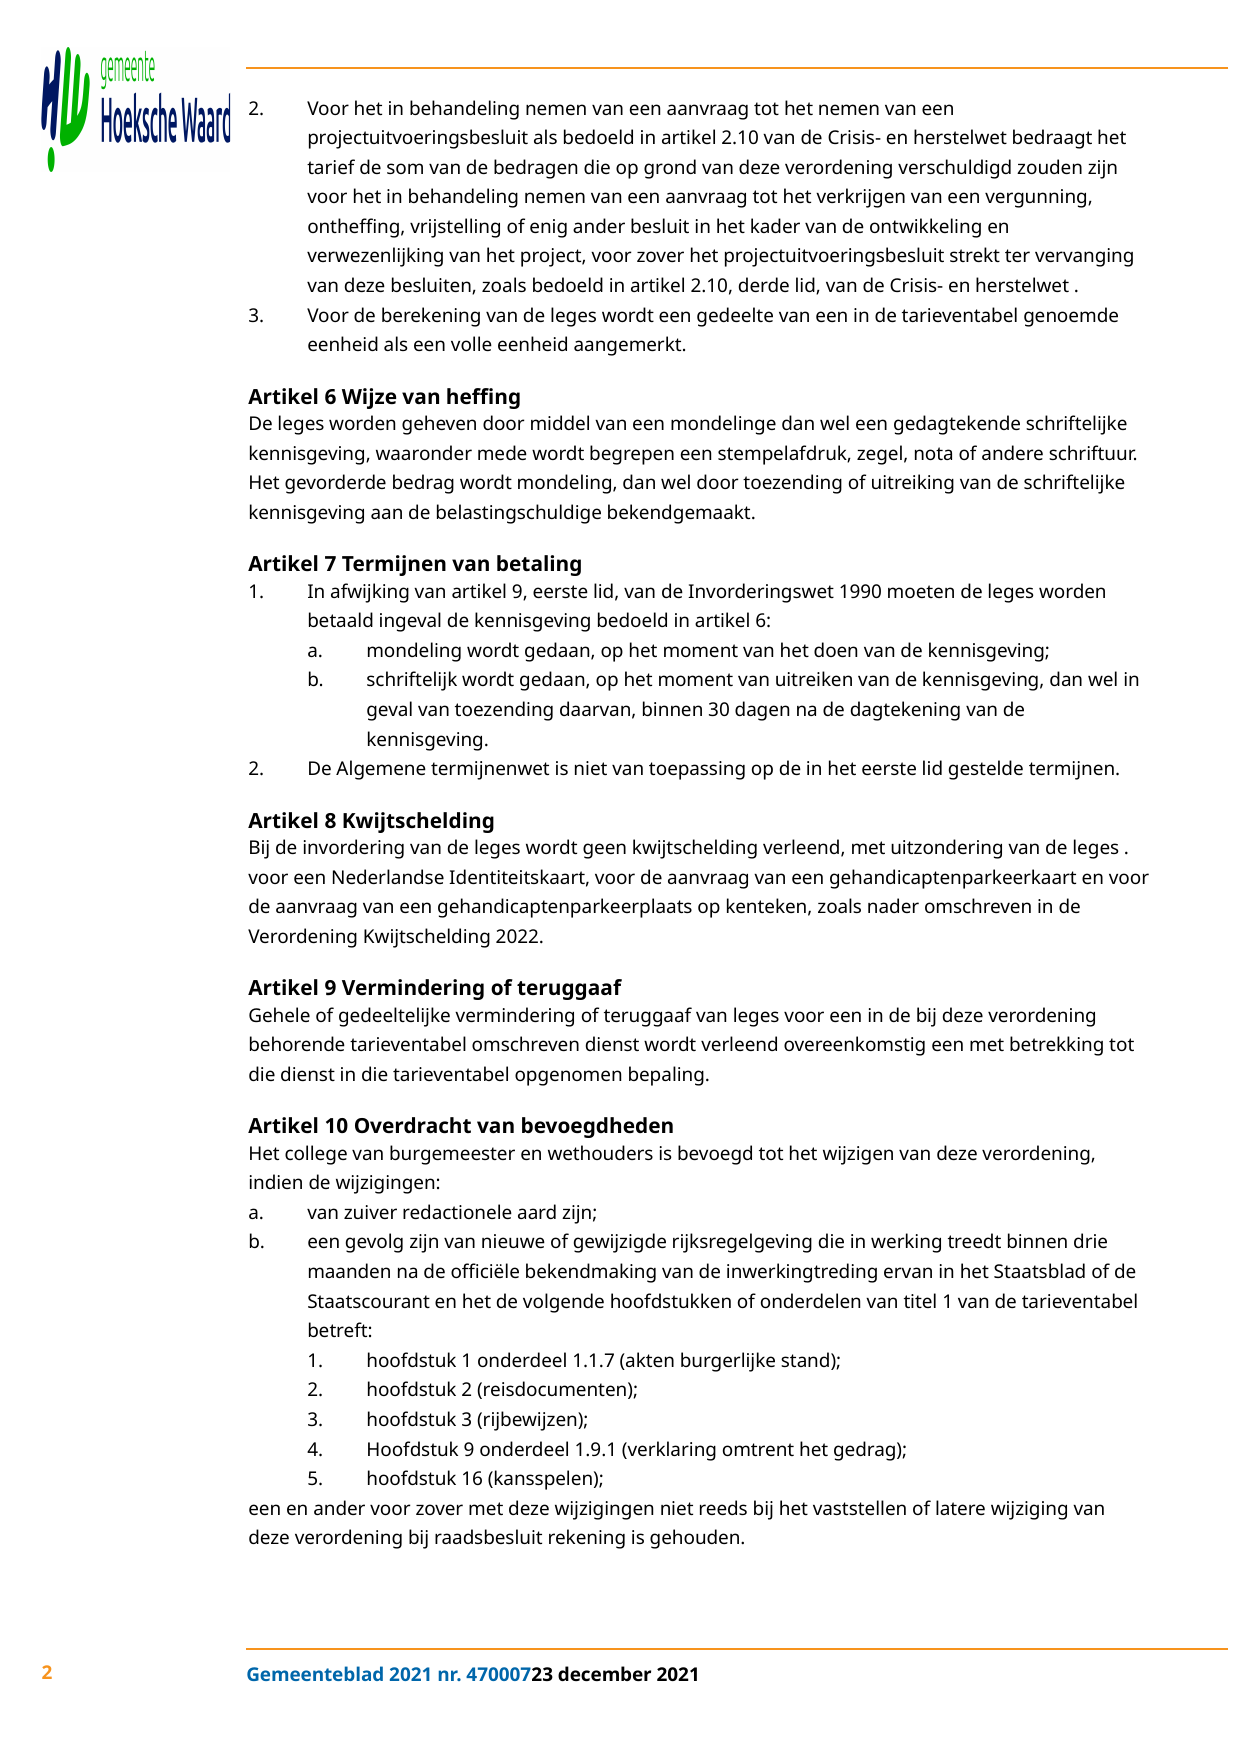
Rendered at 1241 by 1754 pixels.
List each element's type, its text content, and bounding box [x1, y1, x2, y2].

text Artikel 6 Wijze van heffing [248, 382, 1152, 410]
list een gevolg zijn van nieuwe of gewijzigde rijksregelgeving die in werking treedt binnen drie maanden na de officiële bekendmaking van de inwerkingtreding ervan in het Staatsblad of de Staatscourant en het de volgende hoofdstukken of onderdelen van titel 1 van de tarieventabel betreft: [248, 1229, 1152, 1343]
text Artikel 10 Overdracht van bevoegdheden [248, 1111, 1152, 1140]
text Gehele of gedeeltelijke vermindering of teruggaaf van leges voor een in de bij deze verordening behorende tarieventabel omschreven dienst wordt verleend overeenkomstig een met betrekking tot die dienst in die tarieventabel opgenomen bepaling. [248, 1002, 1152, 1087]
text Het college van burgemeester en wethouders is bevoegd tot het wijzigen van deze verordening, indien de wijzigingen: [248, 1140, 1152, 1195]
text Artikel 8 Kwijtschelding [248, 806, 1152, 834]
list hoofdstuk 1 onderdeel 1.1.7 (akten burgerlijke stand); [307, 1347, 1152, 1373]
list van zuiver redactionele aard zijn; [248, 1199, 1152, 1225]
text Bij de invordering van de leges wordt geen kwijtschelding verleend, met uitzondering van de leges . voor een Nederlandse Identiteitskaart, voor de aanvraag van een gehandicaptenparkeerkaart en voor de aanvraag van een gehandicaptenparkeerplaats op kenteken, zoals nader omschreven in de Verordening Kwijtschelding 2022. [248, 834, 1152, 949]
text De leges worden geheven door middel van een mondelinge dan wel een gedagtekende schriftelijke kennisgeving, waaronder mede wordt begrepen een stempelafdruk, zegel, nota of andere schriftuur. Het gevorderde bedrag wordt mondeling, dan wel door toezending of uitreiking van de schriftelijke kennisgeving aan de belastingschuldige bekendgemaakt. [248, 410, 1152, 525]
list Hoofdstuk 9 onderdeel 1.9.1 (verklaring omtrent het gedrag); [307, 1436, 1152, 1461]
list hoofdstuk 3 (rijbewijzen); [307, 1406, 1152, 1432]
list hoofdstuk 16 (kansspelen); [307, 1465, 1152, 1491]
list De Algemene termijnenwet is niet van toepassing op de in het eerste lid gestelde termijnen. [248, 755, 1152, 781]
list schriftelijk wordt gedaan, op het moment van uitreiken van de kennisgeving, dan wel in geval van toezending daarvan, binnen 30 dagen na de dagtekening van de kennisgeving. [307, 667, 1152, 752]
picture [41, 47, 231, 172]
list In afwijking van artikel 9, eerste lid, van de Invorderingswet 1990 moeten de leges worden betaald ingeval de kennisgeving bedoeld in artikel 6: [248, 578, 1152, 633]
text een en ander voor zover met deze wijzigingen niet reeds bij het vaststellen of latere wijziging van deze verordening bij raadsbesluit rekening is gehouden. [248, 1495, 1152, 1550]
list Voor de berekening van de leges wordt een gedeelte van een in de tarieventabel genoemde eenheid als een volle eenheid aangemerkt. [248, 302, 1152, 357]
list hoofdstuk 2 (reisdocumenten); [307, 1377, 1152, 1402]
list mondeling wordt gedaan, op het moment van het doen van de kennisgeving; [307, 637, 1152, 663]
list Voor het in behandeling nemen van een aanvraag tot het nemen van een projectuitvoeringsbesluit als bedoeld in artikel 2.10 van de Crisis- en herstelwet bedraagt het tarief de som van de bedragen die op grond van deze verordening verschuldigd zouden zijn voor het in behandeling nemen van een aanvraag tot het verkrijgen van een vergunning, ontheffing, vrijstelling of enig ander besluit in het kader van de ontwikkeling en verwezenlijking van het project, voor zover het projectuitvoeringsbesluit strekt ter vervanging van deze besluiten, zoals bedoeld in artikel 2.10, derde lid, van de Crisis- en herstelwet . [248, 95, 1152, 298]
text Artikel 9 Vermindering of teruggaaf [248, 973, 1152, 1002]
text Artikel 7 Termijnen van betaling [248, 549, 1152, 578]
